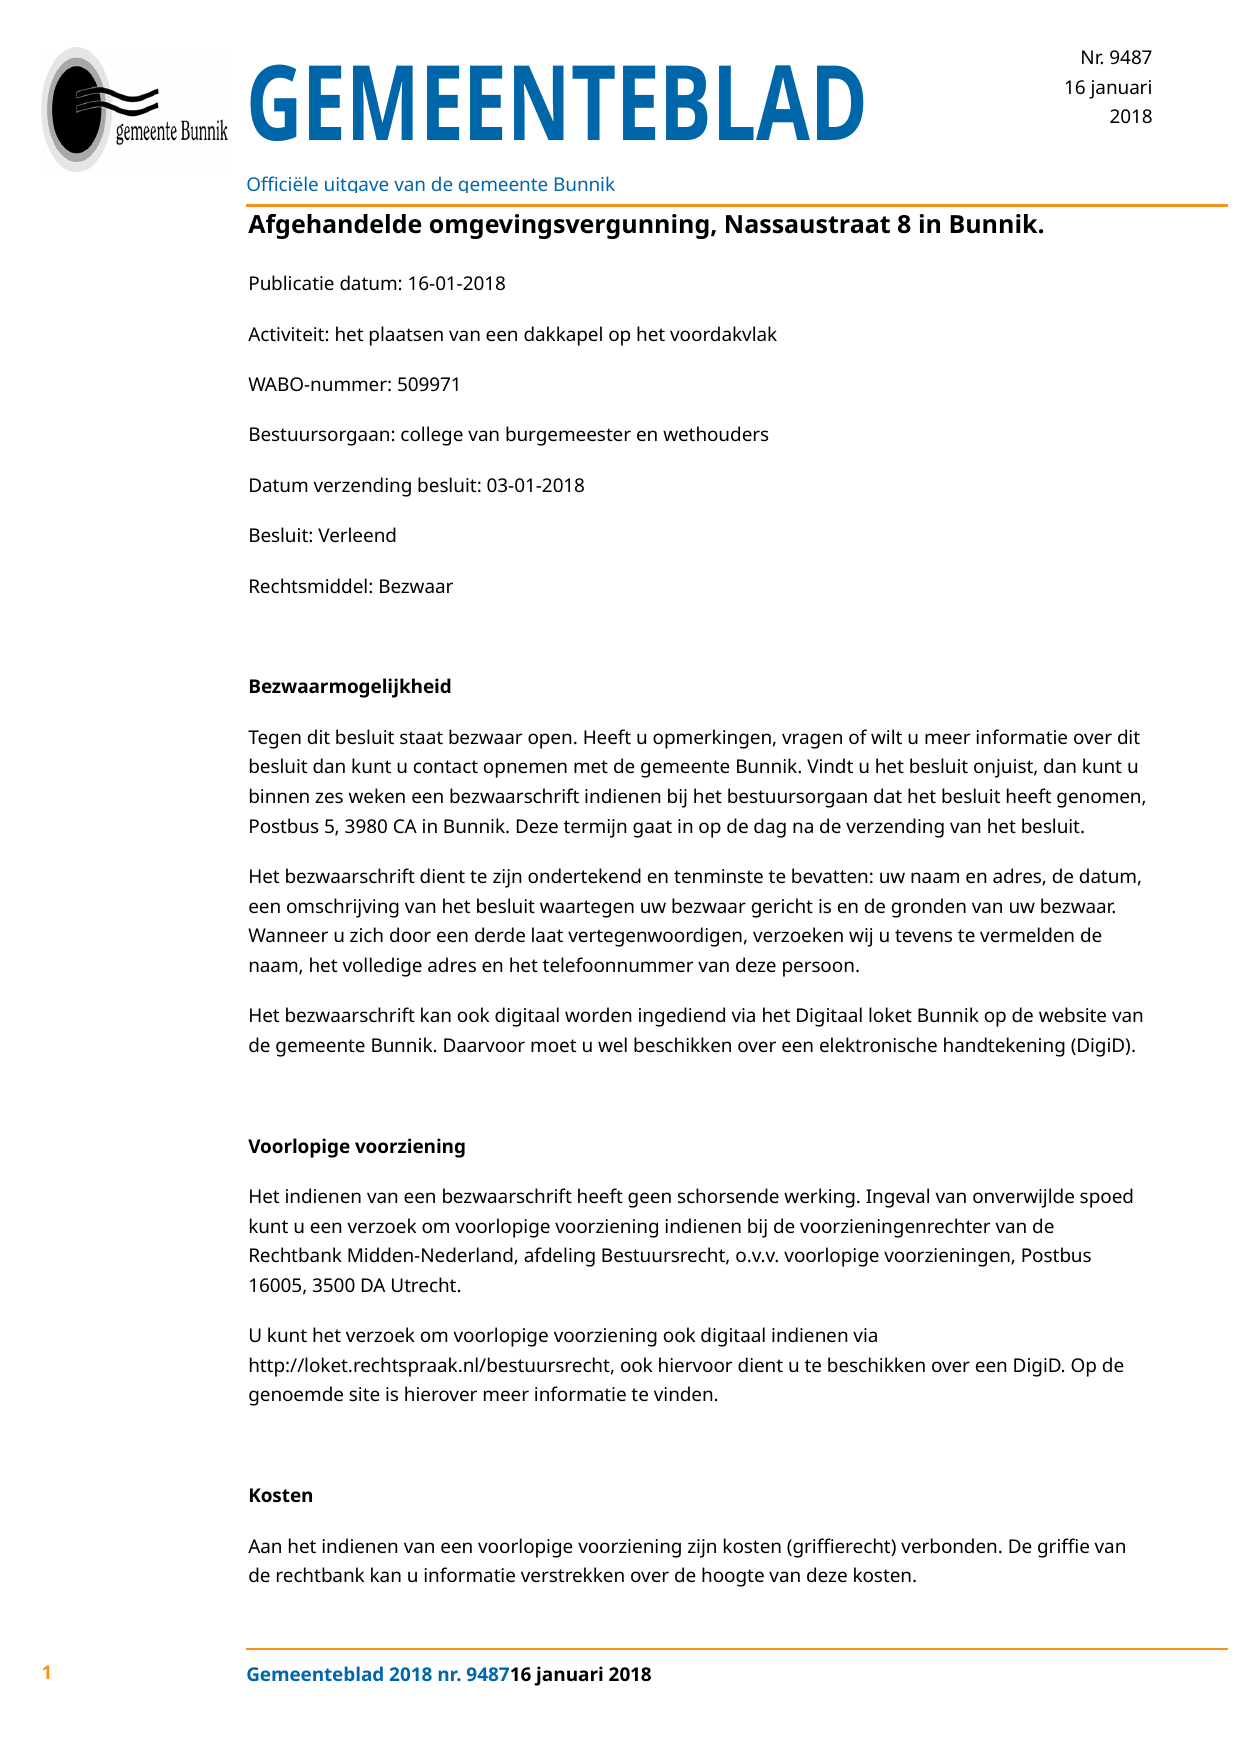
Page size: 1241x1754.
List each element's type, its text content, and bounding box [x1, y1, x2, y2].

picture [41, 47, 231, 172]
text Datum verzending besluit: 03-01-2018 [248, 472, 1152, 498]
text Kosten [248, 1482, 1152, 1508]
text Voorlopige voorziening [248, 1133, 1152, 1158]
text Activiteit: het plaatsen van een dakkapel op het voordakvlak [248, 321, 1152, 346]
text Afgehandelde omgevingsvergunning, Nassaustraat 8 in Bunnik. [248, 207, 1152, 241]
text Het bezwaarschrift dient te zijn ondertekend en tenminste te bevatten: uw naam en adres, de datum, een omschrijving van het besluit waartegen uw bezwaar gericht is en de gronden van uw bezwaar. Wanneer u zich door een derde laat vertegenwoordigen, verzoeken wij u tevens te vermelden de naam, het volledige adres en het telefoonnummer van deze persoon. [248, 863, 1152, 978]
text Bezwaarmogelijkheid [248, 674, 1152, 699]
text Het bezwaarschrift kan ook digitaal worden ingediend via het Digitaal loket Bunnik op de website van de gemeente Bunnik. Daarvoor moet u wel beschikken over een elektronische handtekening (DigiD). [248, 1002, 1152, 1058]
text Publicatie datum: 16-01-2018 [248, 270, 1152, 296]
text U kunt het verzoek om voorlopige voorziening ook digitaal indienen via http://loket.rechtspraak.nl/bestuursrecht, ook hiervoor dient u te beschikken over een DigiD. Op de genoemde site is hierover meer informatie te vinden. [248, 1322, 1152, 1407]
text Het indienen van een bezwaarschrift heeft geen schorsende werking. Ingeval van onverwijlde spoed kunt u een verzoek om voorlopige voorziening indienen bij de voorzieningenrechter van de Rechtbank Midden-Nederland, afdeling Bestuursrecht, o.v.v. voorlopige voorzieningen, Postbus 16005, 3500 DA Utrecht. [248, 1183, 1152, 1298]
text Besluit: Verleend [248, 522, 1152, 548]
text Tegen dit besluit staat bezwaar open. Heeft u opmerkingen, vragen of wilt u meer informatie over dit besluit dan kunt u contact opnemen met de gemeente Bunnik. Vindt u het besluit onjuist, dan kunt u binnen zes weken een bezwaarschrift indienen bij het bestuursorgaan dat het besluit heeft genomen, Postbus 5, 3980 CA in Bunnik. Deze termijn gaat in op de dag na de verzending van het besluit. [248, 724, 1152, 838]
text Rechtsmiddel: Bezwaar [248, 573, 1152, 598]
text Bestuursorgaan: college van burgemeester en wethouders [248, 422, 1152, 447]
text WABO-nummer: 509971 [248, 371, 1152, 397]
text Aan het indienen van een voorlopige voorziening zijn kosten (griffierecht) verbonden. De griffie van de rechtbank kan u informatie verstrekken over de hoogte van deze kosten. [248, 1533, 1152, 1588]
